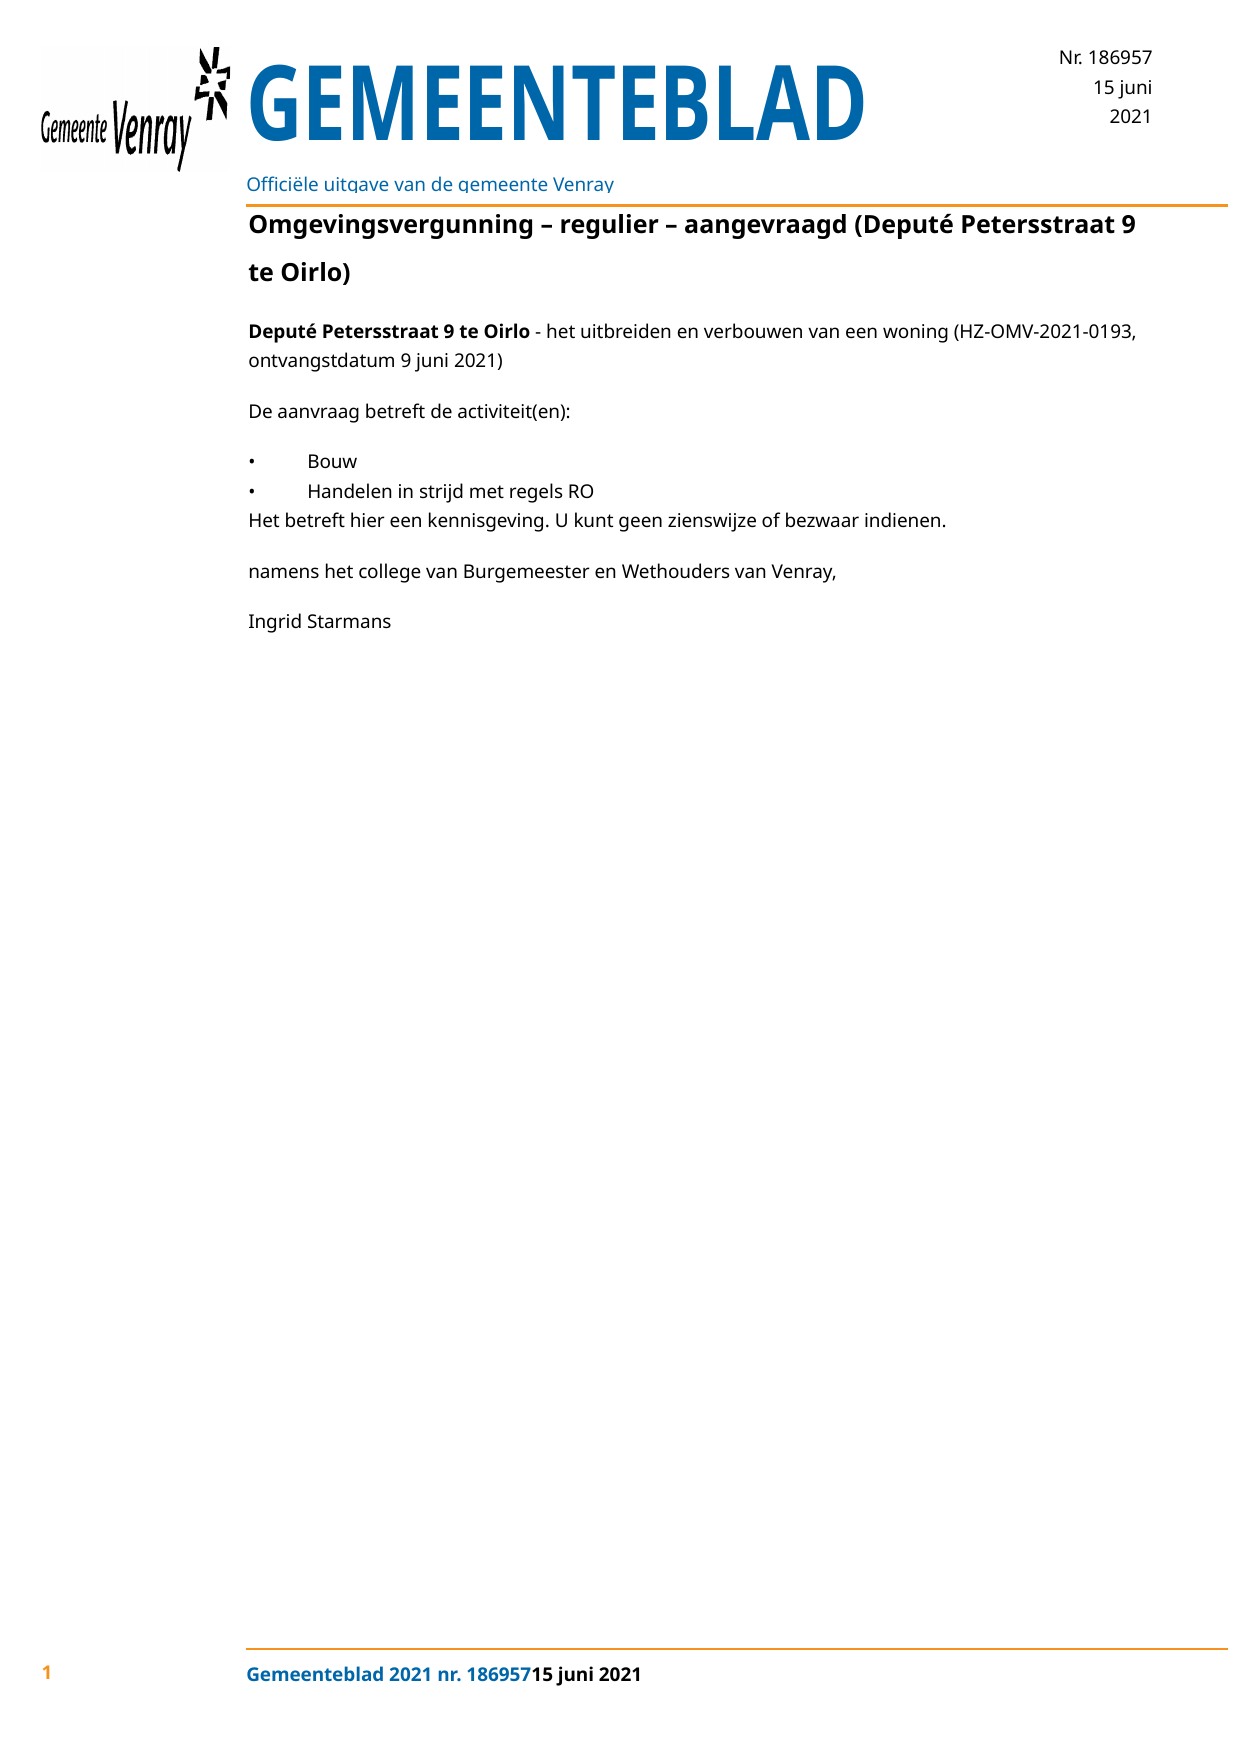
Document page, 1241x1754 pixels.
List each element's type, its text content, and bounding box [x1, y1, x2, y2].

list Handelen in strijd met regels RO [248, 478, 1152, 504]
list Bouw [248, 448, 1152, 474]
text namens het college van Burgemeester en Wethouders van Venray, [248, 558, 1152, 584]
text Omgevingsvergunning – regulier – aangevraagd (Deputé Petersstraat 9 te Oirlo) [248, 207, 1152, 288]
text Ingrid Starmans [248, 608, 1152, 634]
picture [41, 47, 231, 172]
text Het betreft hier een kennisgeving. U kunt geen zienswijze of bezwaar indienen. [248, 507, 1152, 533]
text Deputé Petersstraat 9 te Oirlo - het uitbreiden en verbouwen van een woning (HZ-OMV-2021-0193, ontvangstdatum 9 juni 2021) [248, 318, 1152, 373]
text De aanvraag betreft de activiteit(en): [248, 398, 1152, 424]
